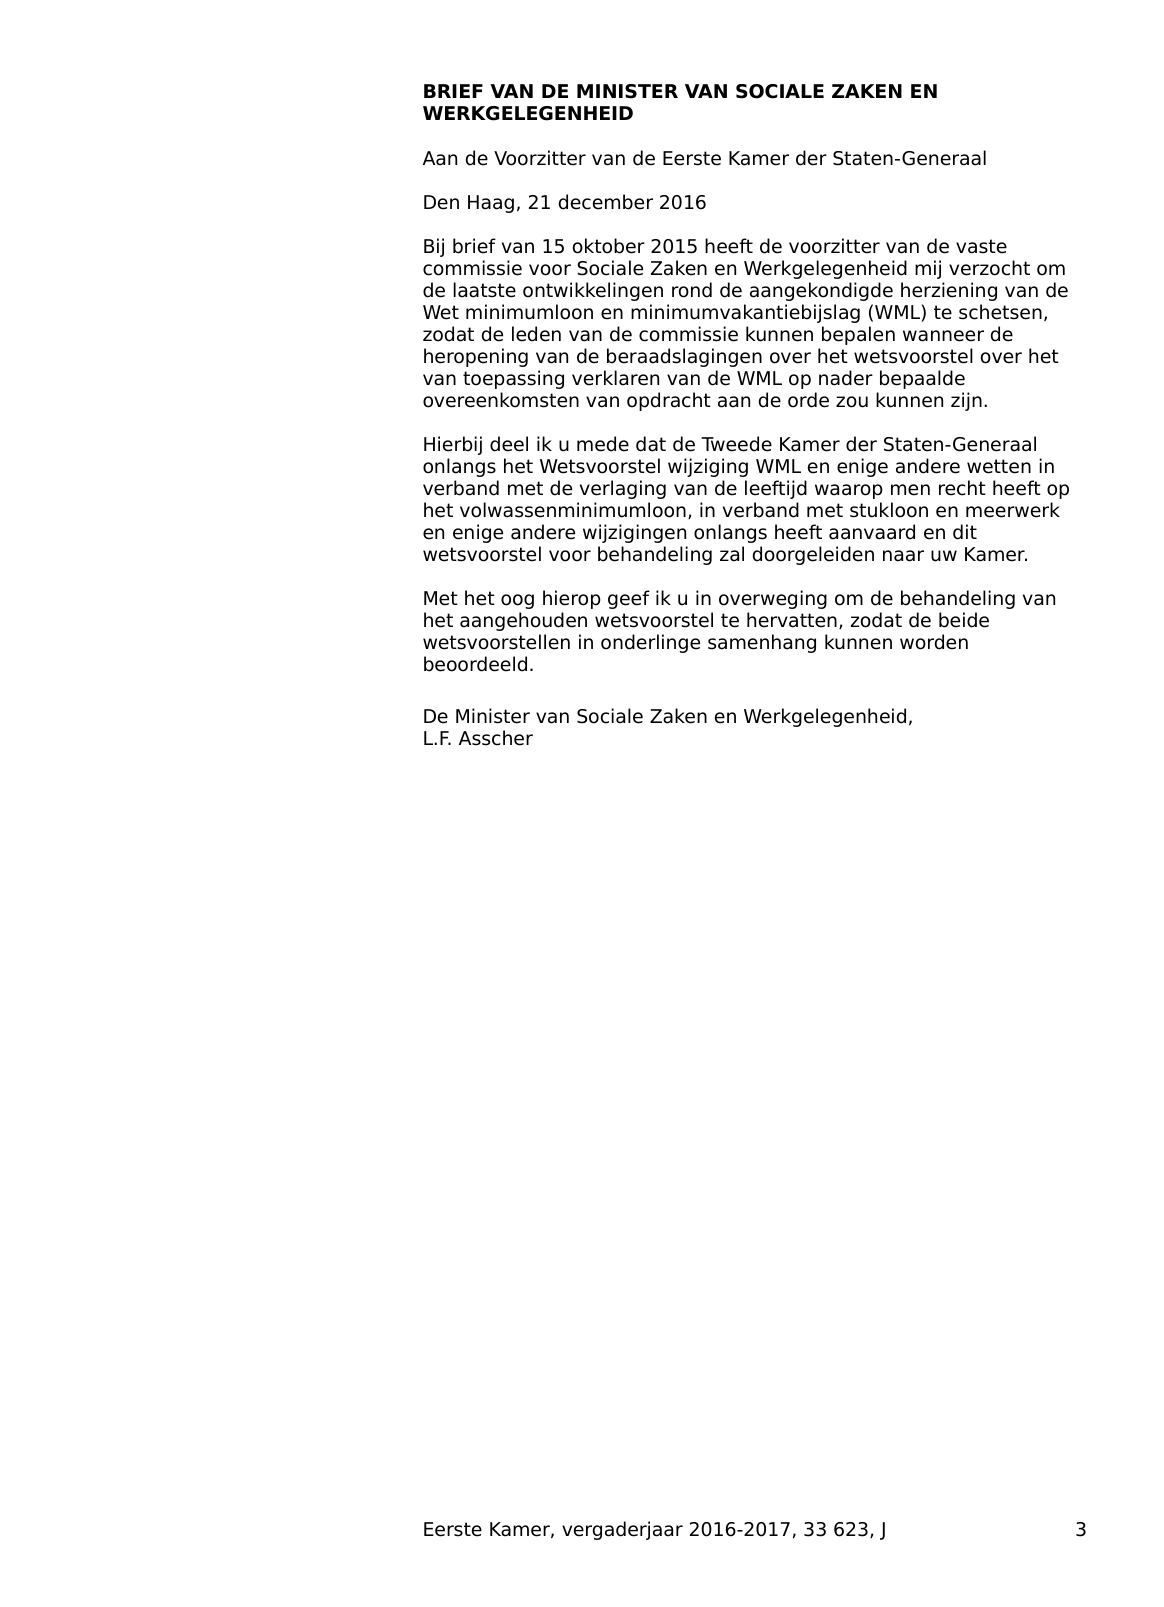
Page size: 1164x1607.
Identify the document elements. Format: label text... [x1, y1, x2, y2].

text De Minister van Sociale Zaken en Werkgelegenheid, L.F. Asscher [422, 706, 1087, 750]
text Bij brief van 15 oktober 2015 heeft de voorzitter van de vaste commissie voor Sociale Zaken en Werkgelegenheid mij verzocht om de laatste ontwikkelingen rond de aangekondigde herziening van de Wet minimumloon en minimumvakantiebijslag (WML) te schetsen, zodat de leden van de commissie kunnen bepalen wanneer de heropening van de beraadslagingen over het wetsvoorstel over het van toepassing verklaren van de WML op nader bepaalde overeenkomsten van opdracht aan de orde zou kunnen zijn. [422, 236, 1087, 412]
text Den Haag, 21 december 2016 [422, 192, 1087, 213]
text Hierbij deel ik u mede dat de Tweede Kamer der Staten-Generaal onlangs het Wetsvoorstel wijziging WML en enige andere wetten in verband met de verlaging van de leeftijd waarop men recht heeft op het volwassenminimumloon, in verband met stukloon en meerwerk en enige andere wijzigingen onlangs heeft aanvaard en dit wetsvoorstel voor behandeling zal doorgeleiden naar uw Kamer. [422, 434, 1087, 566]
text Met het oog hierop geef ik u in overweging om de behandeling van het aangehouden wetsvoorstel te hervatten, zodat de beide wetsvoorstellen in onderlinge samenhang kunnen worden beoordeeld. [422, 588, 1087, 676]
subtitle BRIEF VAN DE MINISTER VAN SOCIALE ZAKEN EN WERKGELEGENHEID [422, 81, 1087, 125]
text Aan de Voorzitter van de Eerste Kamer der Staten-Generaal [422, 147, 1087, 169]
